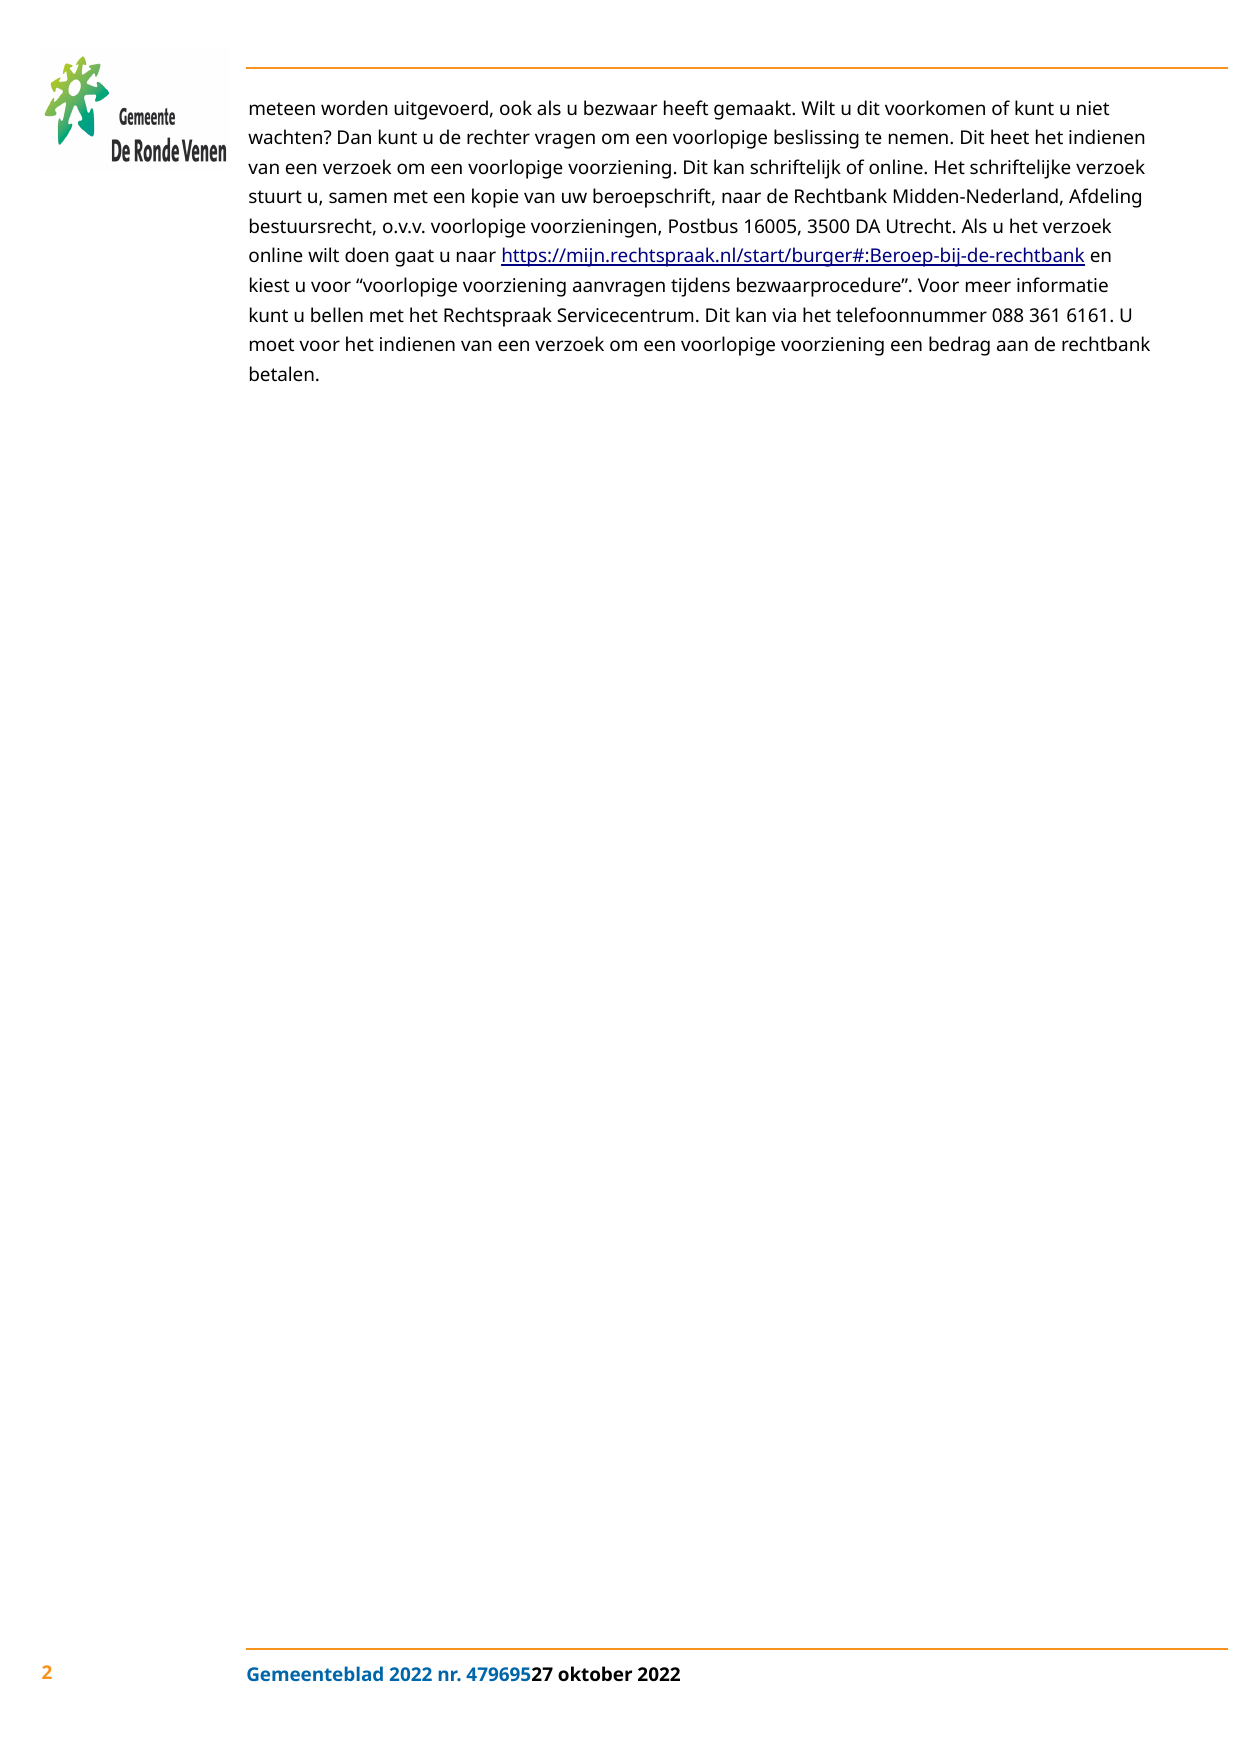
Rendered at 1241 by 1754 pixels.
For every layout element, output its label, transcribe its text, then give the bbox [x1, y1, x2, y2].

text meteen worden uitgevoerd, ook als u bezwaar heeft gemaakt. Wilt u dit voorkomen of kunt u niet wachten? Dan kunt u de rechter vragen om een voorlopige beslissing te nemen. Dit heet het indienen van een verzoek om een voorlopige voorziening. Dit kan schriftelijk of online. Het schriftelijke verzoek stuurt u, samen met een kopie van uw beroepschrift, naar de Rechtbank Midden-Nederland, Afdeling bestuursrecht, o.v.v. voorlopige voorzieningen, Postbus 16005, 3500 DA Utrecht. Als u het verzoek online wilt doen gaat u naar https://mijn.rechtspraak.nl/start/burger#:Beroep-bij-de-rechtbank en kiest u voor “voorlopige voorziening aanvragen tijdens bezwaarprocedure”. Voor meer informatie kunt u bellen met het Rechtspraak Servicecentrum. Dit kan via het telefoonnummer 088 361 6161. U moet voor het indienen van een verzoek om een voorlopige voorziening een bedrag aan de rechtbank betalen. [248, 95, 1152, 387]
picture [41, 47, 231, 172]
